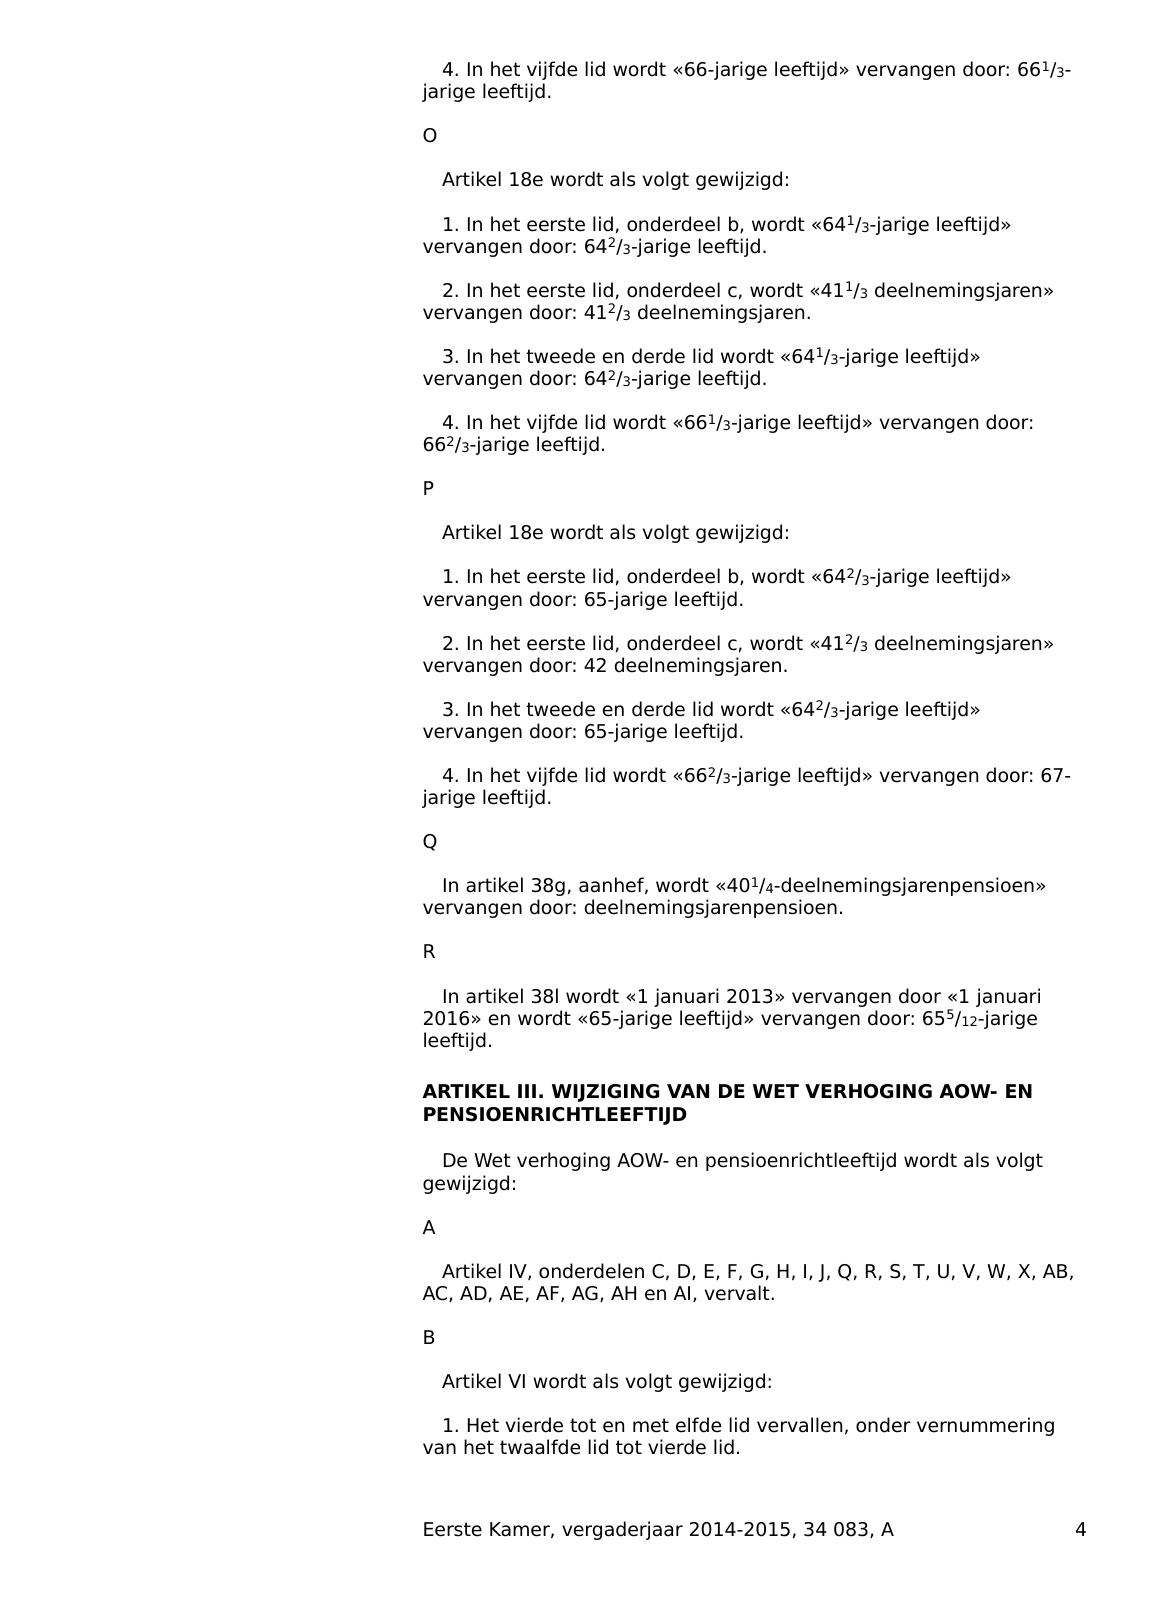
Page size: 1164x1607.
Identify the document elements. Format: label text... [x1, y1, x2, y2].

text 3. In het tweede en derde lid wordt «642/3-jarige leeftijd» vervangen door: 65-jarige leeftijd. [422, 699, 1087, 743]
text 2. In het eerste lid, onderdeel c, wordt «411/3 deelnemingsjaren» vervangen door: 412/3 deelnemingsjaren. [422, 280, 1087, 324]
text Artikel VI wordt als volgt gewijzigd: [422, 1371, 1087, 1393]
text In artikel 38g, aanhef, wordt «401/4-deelnemingsjarenpensioen» vervangen door: deelnemingsjarenpensioen. [422, 875, 1087, 919]
text O [422, 125, 1087, 147]
text P [422, 478, 1087, 500]
text De Wet verhoging AOW- en pensioenrichtleeftijd wordt als volgt gewijzigd: [422, 1150, 1087, 1194]
text Q [422, 831, 1087, 853]
text 4. In het vijfde lid wordt «662/3-jarige leeftijd» vervangen door: 67-jarige leeftijd. [422, 765, 1087, 809]
text Artikel 18e wordt als volgt gewijzigd: [422, 169, 1087, 191]
text 2. In het eerste lid, onderdeel c, wordt «412/3 deelnemingsjaren» vervangen door: 42 deelnemingsjaren. [422, 633, 1087, 677]
text 1. In het eerste lid, onderdeel b, wordt «642/3-jarige leeftijd» vervangen door: 65-jarige leeftijd. [422, 566, 1087, 610]
text Artikel 18e wordt als volgt gewijzigd: [422, 522, 1087, 544]
text 4. In het vijfde lid wordt «66-jarige leeftijd» vervangen door: 661/3-jarige leeftijd. [422, 59, 1087, 103]
text 1. Het vierde tot en met elfde lid vervallen, onder vernummering van het twaalfde lid tot vierde lid. [422, 1415, 1087, 1459]
subtitle ARTIKEL III. WIJZIGING VAN DE WET VERHOGING AOW- EN PENSIOENRICHTLEEFTIJD [422, 1081, 1087, 1125]
text In artikel 38l wordt «1 januari 2013» vervangen door «1 januari 2016» en wordt «65-jarige leeftijd» vervangen door: 655/12-jarige leeftijd. [422, 986, 1087, 1051]
text Artikel IV, onderdelen C, D, E, F, G, H, I, J, Q, R, S, T, U, V, W, X, AB, AC, AD, AE, AF, AG, AH en AI, vervalt. [422, 1261, 1087, 1305]
text B [422, 1327, 1087, 1349]
text A [422, 1217, 1087, 1238]
text R [422, 941, 1087, 963]
text 3. In het tweede en derde lid wordt «641/3-jarige leeftijd» vervangen door: 642/3-jarige leeftijd. [422, 346, 1087, 390]
text 1. In het eerste lid, onderdeel b, wordt «641/3-jarige leeftijd» vervangen door: 642/3-jarige leeftijd. [422, 213, 1087, 257]
text 4. In het vijfde lid wordt «661/3-jarige leeftijd» vervangen door: 662/3-jarige leeftijd. [422, 412, 1087, 456]
